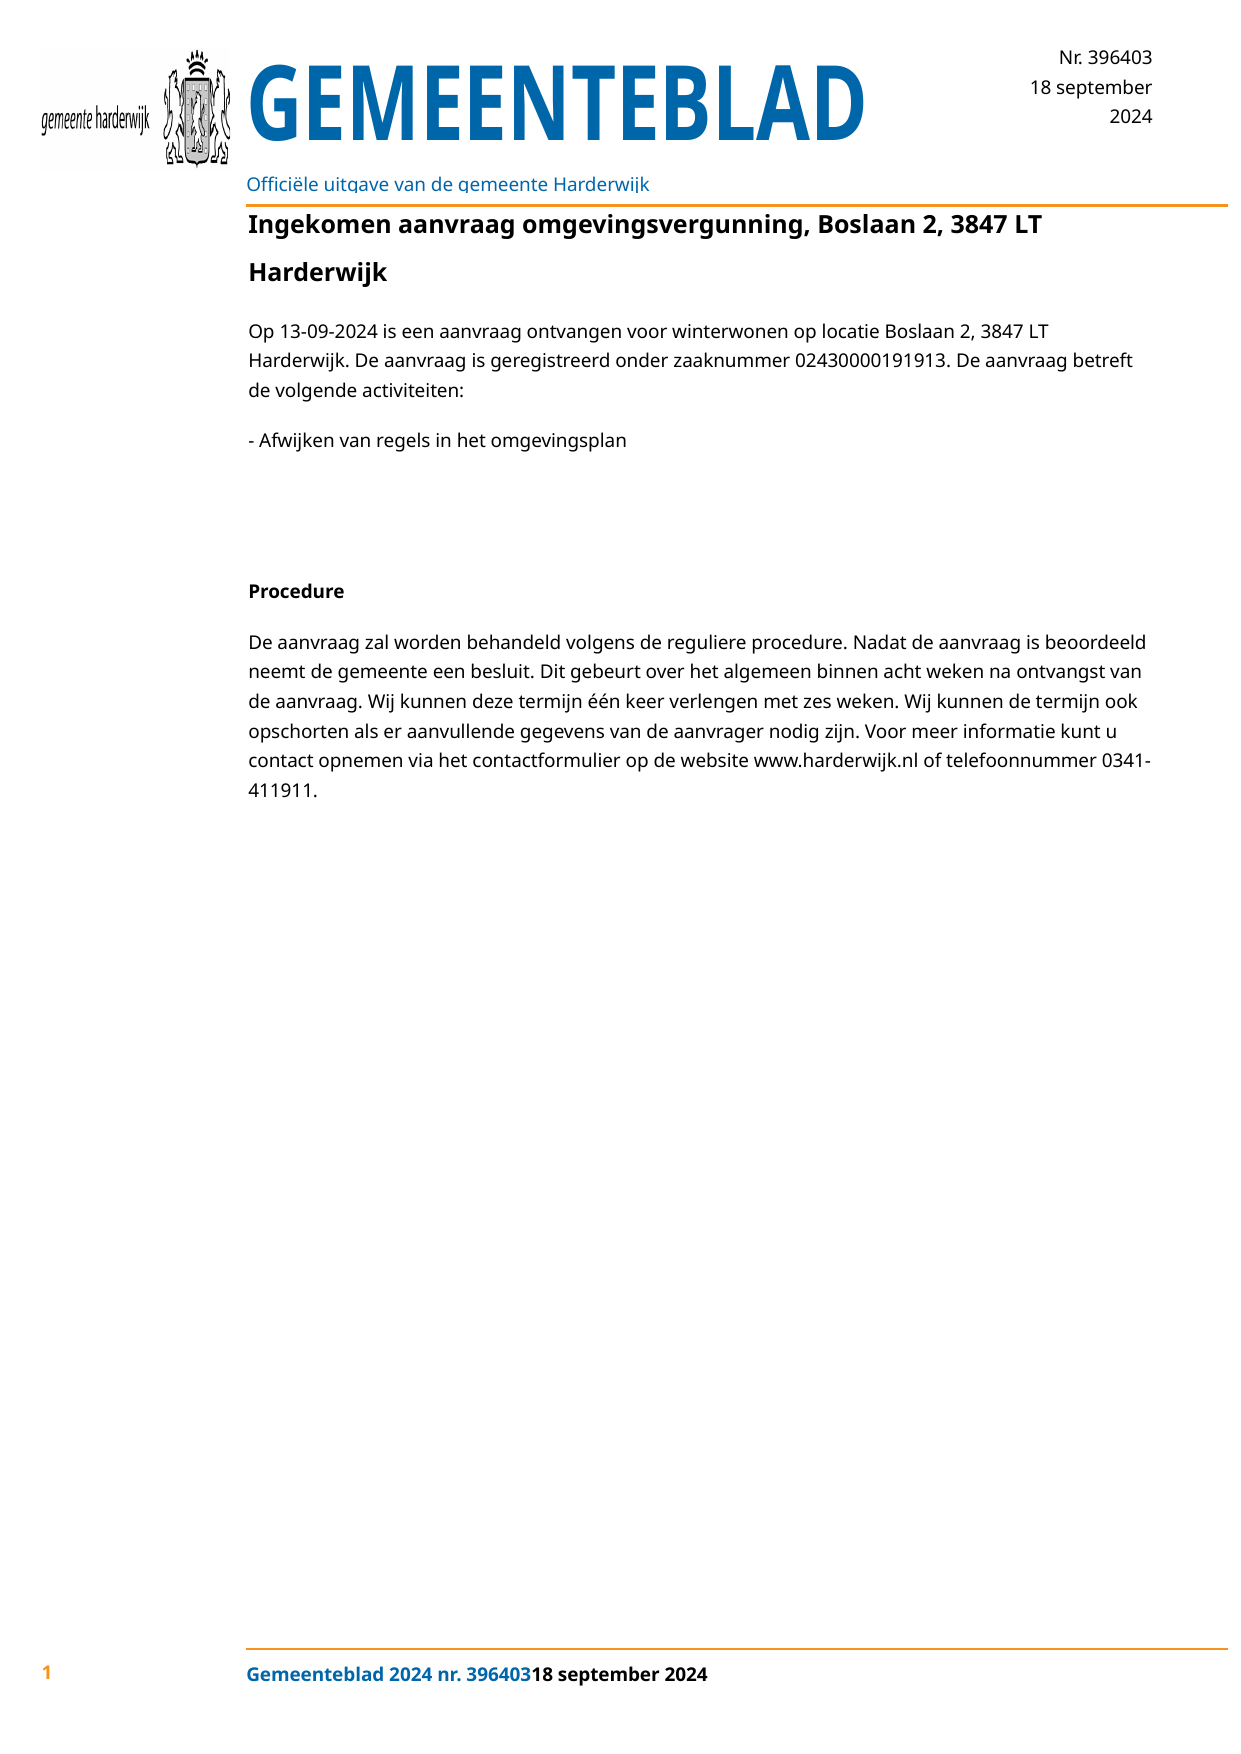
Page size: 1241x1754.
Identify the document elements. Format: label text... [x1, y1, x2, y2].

text Ingekomen aanvraag omgevingsvergunning, Boslaan 2, 3847 LT Harderwijk [248, 207, 1152, 288]
text - Afwijken van regels in het omgevingsplan [248, 427, 1152, 453]
picture [41, 47, 231, 172]
text De aanvraag zal worden behandeld volgens de reguliere procedure. Nadat de aanvraag is beoordeeld neemt de gemeente een besluit. Dit gebeurt over het algemeen binnen acht weken na ontvangst van de aanvraag. Wij kunnen deze termijn één keer verlengen met zes weken. Wij kunnen de termijn ook opschorten als er aanvullende gegevens van de aanvrager nodig zijn. Voor meer informatie kunt u contact opnemen via het contactformulier op de website www.harderwijk.nl of telefoonnummer 0341-411911. [248, 629, 1152, 803]
text Op 13-09-2024 is een aanvraag ontvangen voor winterwonen op locatie Boslaan 2, 3847 LT Harderwijk. De aanvraag is geregistreerd onder zaaknummer 02430000191913. De aanvraag betreft de volgende activiteiten: [248, 318, 1152, 403]
text Procedure [248, 579, 1152, 604]
